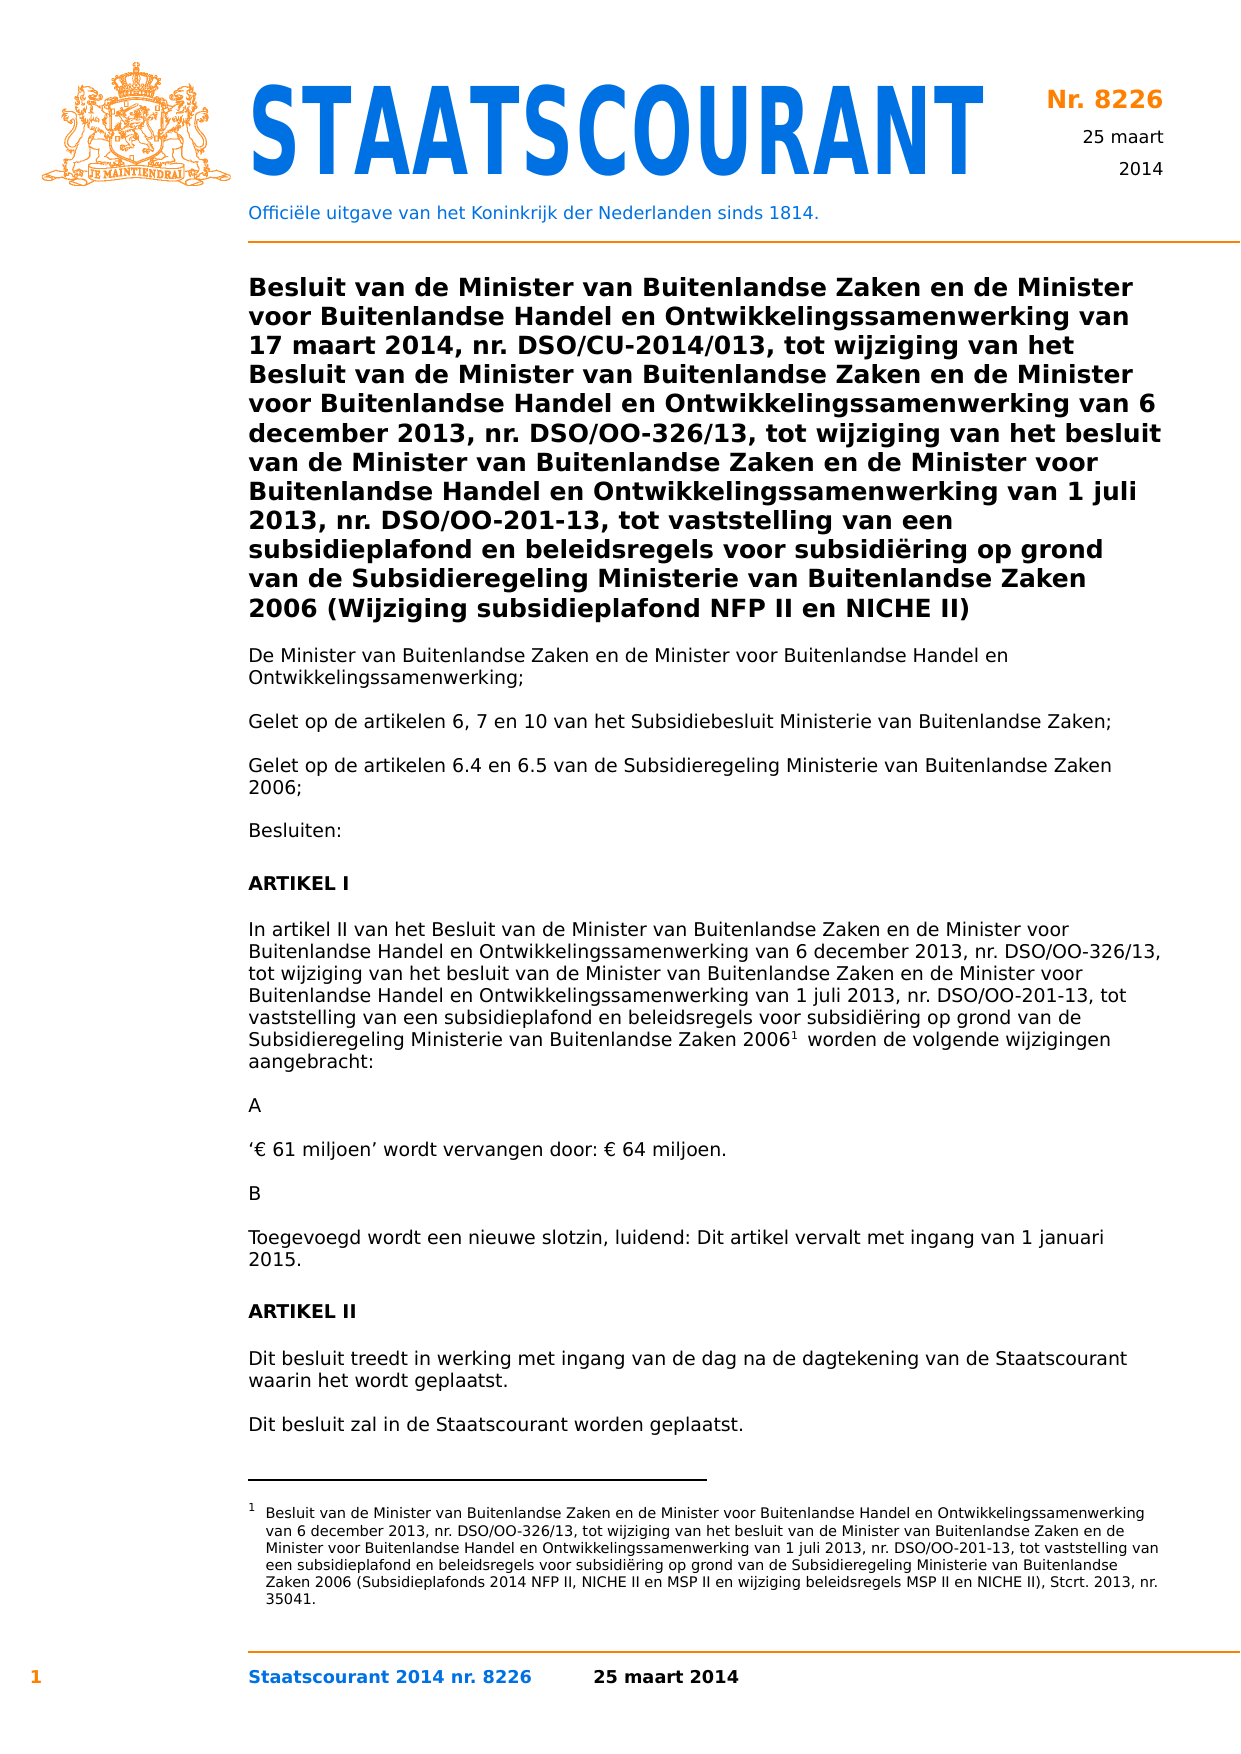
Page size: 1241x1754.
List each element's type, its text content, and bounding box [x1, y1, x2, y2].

picture [41, 62, 231, 186]
text Toegevoegd wordt een nieuwe slotzin, luidend: Dit artikel vervalt met ingang van 1 januari 2015. [248, 1227, 1163, 1271]
subtitle Besluit van de Minister van Buitenlandse Zaken en de Minister voor Buitenlandse Handel en Ontwikkelingssamenwerking van 17 maart 2014, nr. DSO/CU-2014/013, tot wijziging van het Besluit van de Minister van Buitenlandse Zaken en de Minister voor Buitenlandse Handel en Ontwikkelingssamenwerking van 6 december 2013, nr. DSO/OO-326/13, tot wijziging van het besluit van de Minister van Buitenlandse Zaken en de Minister voor Buitenlandse Handel en Ontwikkelingssamenwerking van 1 juli 2013, nr. DSO/OO-201-13, tot vaststelling van een subsidieplafond en beleidsregels voor subsidiëring op grond van de Subsidieregeling Ministerie van Buitenlandse Zaken 2006 (Wijziging subsidieplafond NFP II en NICHE II) [248, 273, 1163, 623]
table_header STAATSCOURANT [248, 62, 998, 203]
text Besluiten: [248, 820, 1163, 842]
text A [248, 1095, 1163, 1117]
text Gelet op de artikelen 6, 7 en 10 van het Subsidiebesluit Ministerie van Buitenlandse Zaken; [248, 711, 1163, 733]
table_header [25, 62, 248, 241]
text B [248, 1183, 1163, 1205]
table_cell Officiële uitgave van het Koninkrijk der Nederlanden sinds 1814. [248, 203, 1240, 241]
table_cell 2014 [998, 153, 1240, 203]
text Gelet op de artikelen 6.4 en 6.5 van de Subsidieregeling Ministerie van Buitenlandse Zaken 2006; [248, 754, 1163, 798]
subtitle ARTIKEL I [248, 872, 1163, 894]
text In artikel II van het Besluit van de Minister van Buitenlandse Zaken en de Minister voor Buitenlandse Handel en Ontwikkelingssamenwerking van 6 december 2013, nr. DSO/OO-326/13, tot wijziging van het besluit van de Minister van Buitenlandse Zaken en de Minister voor Buitenlandse Handel en Ontwikkelingssamenwerking van 1 juli 2013, nr. DSO/OO-201-13, tot vaststelling van een subsidieplafond en beleidsregels voor subsidiëring op grond van de Subsidieregeling Ministerie van Buitenlandse Zaken 2006 worden de volgende wijzigingen aangebracht: [248, 919, 1163, 1073]
subtitle ARTIKEL II [248, 1301, 1163, 1323]
text ‘€ 61 miljoen’ wordt vervangen door: € 64 miljoen. [248, 1139, 1163, 1161]
text Dit besluit zal in de Staatscourant worden geplaatst. [248, 1413, 1163, 1435]
text Besluit van de Minister van Buitenlandse Zaken en de Minister voor Buitenlandse Handel en Ontwikkelingssamenwerking van 6 december 2013, nr. DSO/OO-326/13, tot wijziging van het besluit van de Minister van Buitenlandse Zaken en de Minister voor Buitenlandse Handel en Ontwikkelingssamenwerking van 1 juli 2013, nr. DSO/OO-201-13, tot vaststelling van een subsidieplafond en beleidsregels voor subsidiëring op grond van de Subsidieregeling Ministerie van Buitenlandse Zaken 2006 (Subsidieplafonds 2014 NFP II, NICHE II en MSP II en wijziging beleidsregels MSP II en NICHE II), Stcrt. 2013, nr. 35041. [248, 1501, 1163, 1608]
table_header Nr. 8226 [998, 62, 1240, 121]
table_cell 25 maart [998, 121, 1240, 153]
text Dit besluit treedt in werking met ingang van de dag na de dagtekening van de Staatscourant waarin het wordt geplaatst. [248, 1348, 1163, 1392]
text De Minister van Buitenlandse Zaken en de Minister voor Buitenlandse Handel en Ontwikkelingssamenwerking; [248, 645, 1163, 689]
